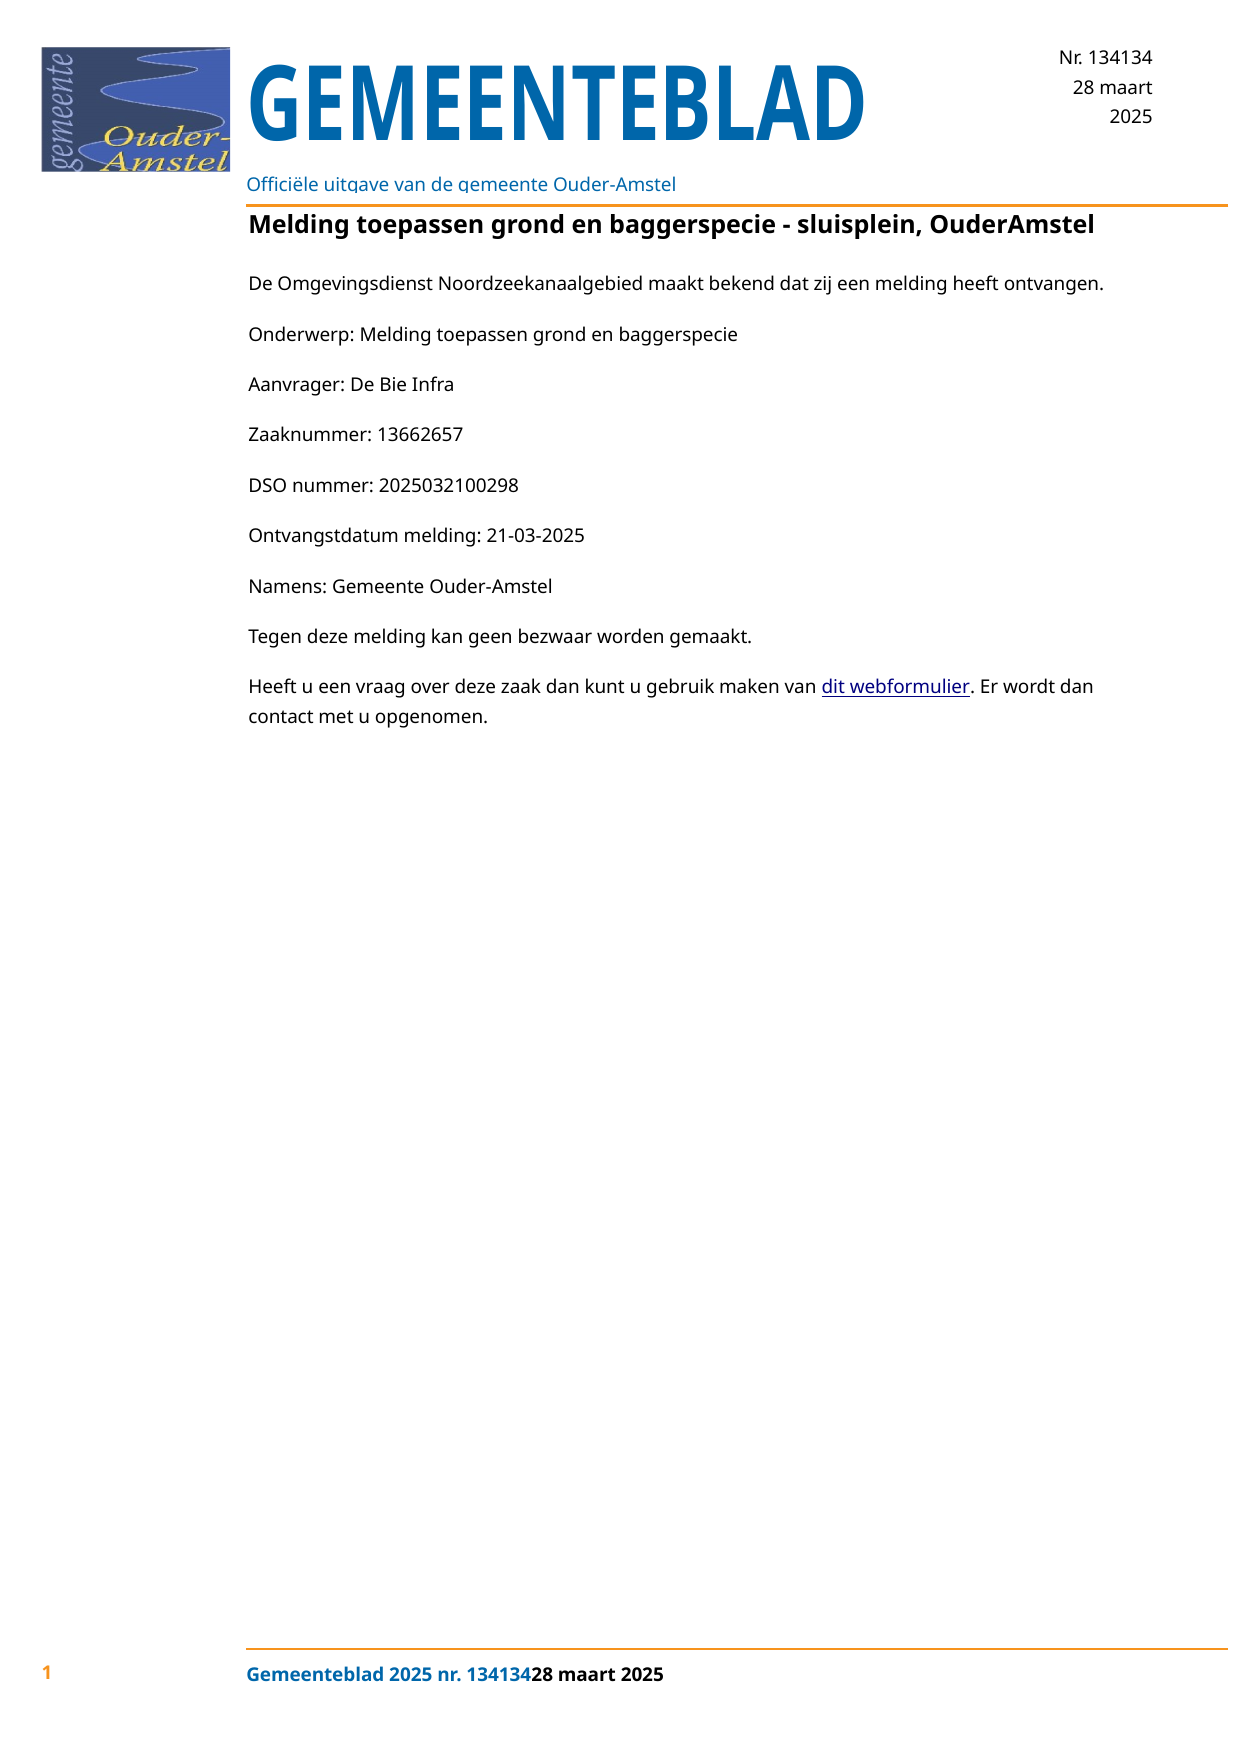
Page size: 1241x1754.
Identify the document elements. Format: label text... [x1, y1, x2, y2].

text Aanvrager: De Bie Infra [248, 371, 1152, 397]
text Namens: Gemeente Ouder-Amstel [248, 573, 1152, 598]
text Ontvangstdatum melding: 21-03-2025 [248, 522, 1152, 548]
text Heeft u een vraag over deze zaak dan kunt u gebruik maken van dit webformulier. Er wordt dan contact met u opgenomen. [248, 674, 1152, 729]
text Zaaknummer: 13662657 [248, 422, 1152, 447]
text Onderwerp: Melding toepassen grond en baggerspecie [248, 321, 1152, 346]
text De Omgevingsdienst Noordzeekanaalgebied maakt bekend dat zij een melding heeft ontvangen. [248, 270, 1152, 296]
picture [41, 47, 231, 172]
text Melding toepassen grond en baggerspecie - sluisplein, OuderAmstel [248, 207, 1152, 241]
text DSO nummer: 2025032100298 [248, 472, 1152, 498]
text Tegen deze melding kan geen bezwaar worden gemaakt. [248, 623, 1152, 649]
